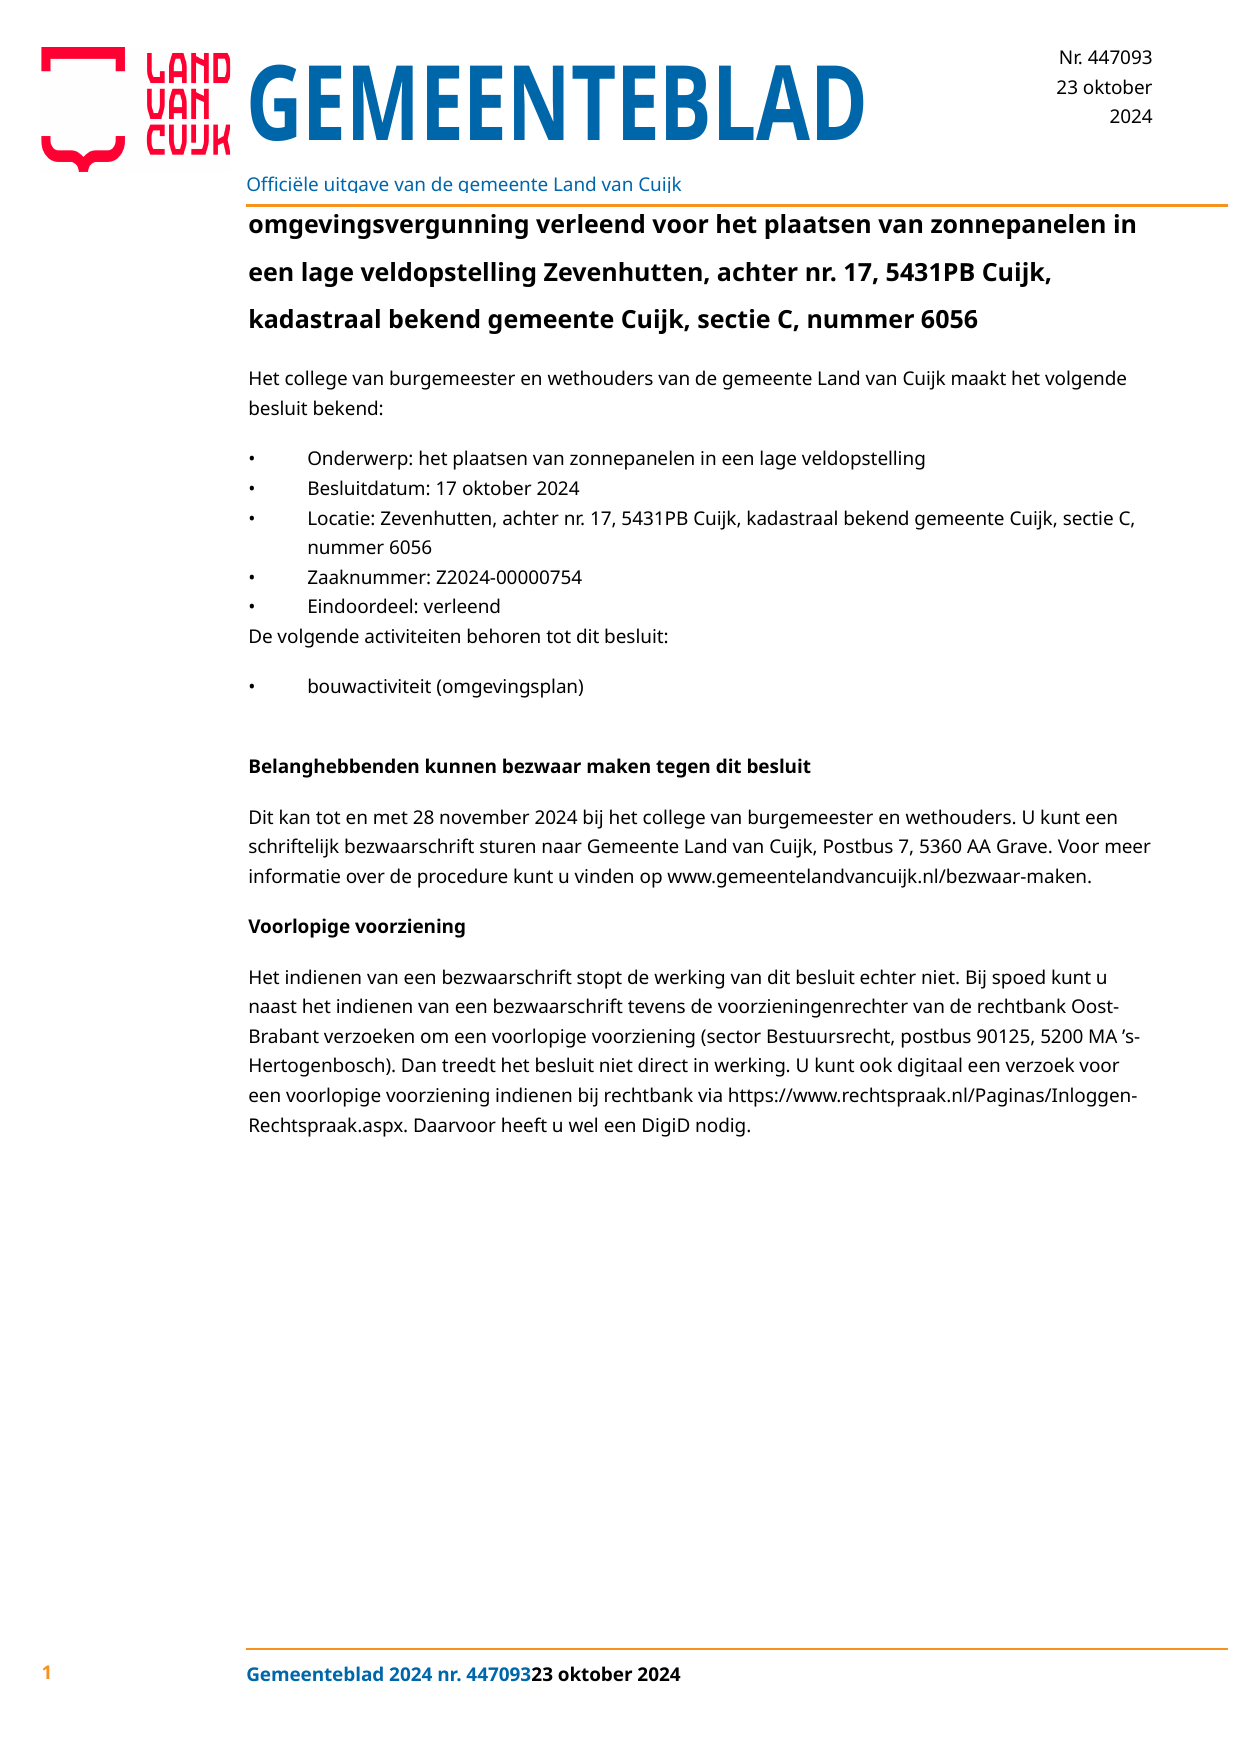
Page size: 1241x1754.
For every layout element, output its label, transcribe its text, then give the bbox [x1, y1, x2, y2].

text omgevingsvergunning verleend voor het plaatsen van zonnepanelen in een lage veldopstelling Zevenhutten, achter nr. 17, 5431PB Cuijk, kadastraal bekend gemeente Cuijk, sectie C, nummer 6056 [248, 207, 1152, 336]
text Dit kan tot en met 28 november 2024 bij het college van burgemeester en wethouders. U kunt een schriftelijk bezwaarschrift sturen naar Gemeente Land van Cuijk, Postbus 7, 5360 AA Grave. Voor meer informatie over de procedure kunt u vinden op www.gemeentelandvancuijk.nl/bezwaar-maken. [248, 804, 1152, 889]
list Eindoordeel: verleend [248, 593, 1152, 619]
list Zaaknummer: Z2024-00000754 [248, 564, 1152, 589]
list Besluitdatum: 17 oktober 2024 [248, 475, 1152, 501]
list Locatie: Zevenhutten, achter nr. 17, 5431PB Cuijk, kadastraal bekend gemeente Cuijk, sectie C, nummer 6056 [248, 505, 1152, 560]
picture [41, 47, 231, 172]
text Belanghebbenden kunnen bezwaar maken tegen dit besluit [248, 753, 1152, 779]
text De volgende activiteiten behoren tot dit besluit: [248, 623, 1152, 649]
text Het indienen van een bezwaarschrift stopt de werking van dit besluit echter niet. Bij spoed kunt u naast het indienen van een bezwaarschrift tevens de voorzieningenrechter van de rechtbank Oost-Brabant verzoeken om een voorlopige voorziening (sector Bestuursrecht, postbus 90125, 5200 MA ’s-Hertogenbosch). Dan treedt het besluit niet direct in werking. U kunt ook digitaal een verzoek voor een voorlopige voorziening indienen bij rechtbank via https://www.rechtspraak.nl/Paginas/Inloggen-Rechtspraak.aspx. Daarvoor heeft u wel een DigiD nodig. [248, 964, 1152, 1137]
list Onderwerp: het plaatsen van zonnepanelen in een lage veldopstelling [248, 446, 1152, 471]
text Het college van burgemeester en wethouders van de gemeente Land van Cuijk maakt het volgende besluit bekend: [248, 366, 1152, 421]
list bouwactiviteit (omgevingsplan) [248, 673, 1152, 699]
text Voorlopige voorziening [248, 913, 1152, 939]
